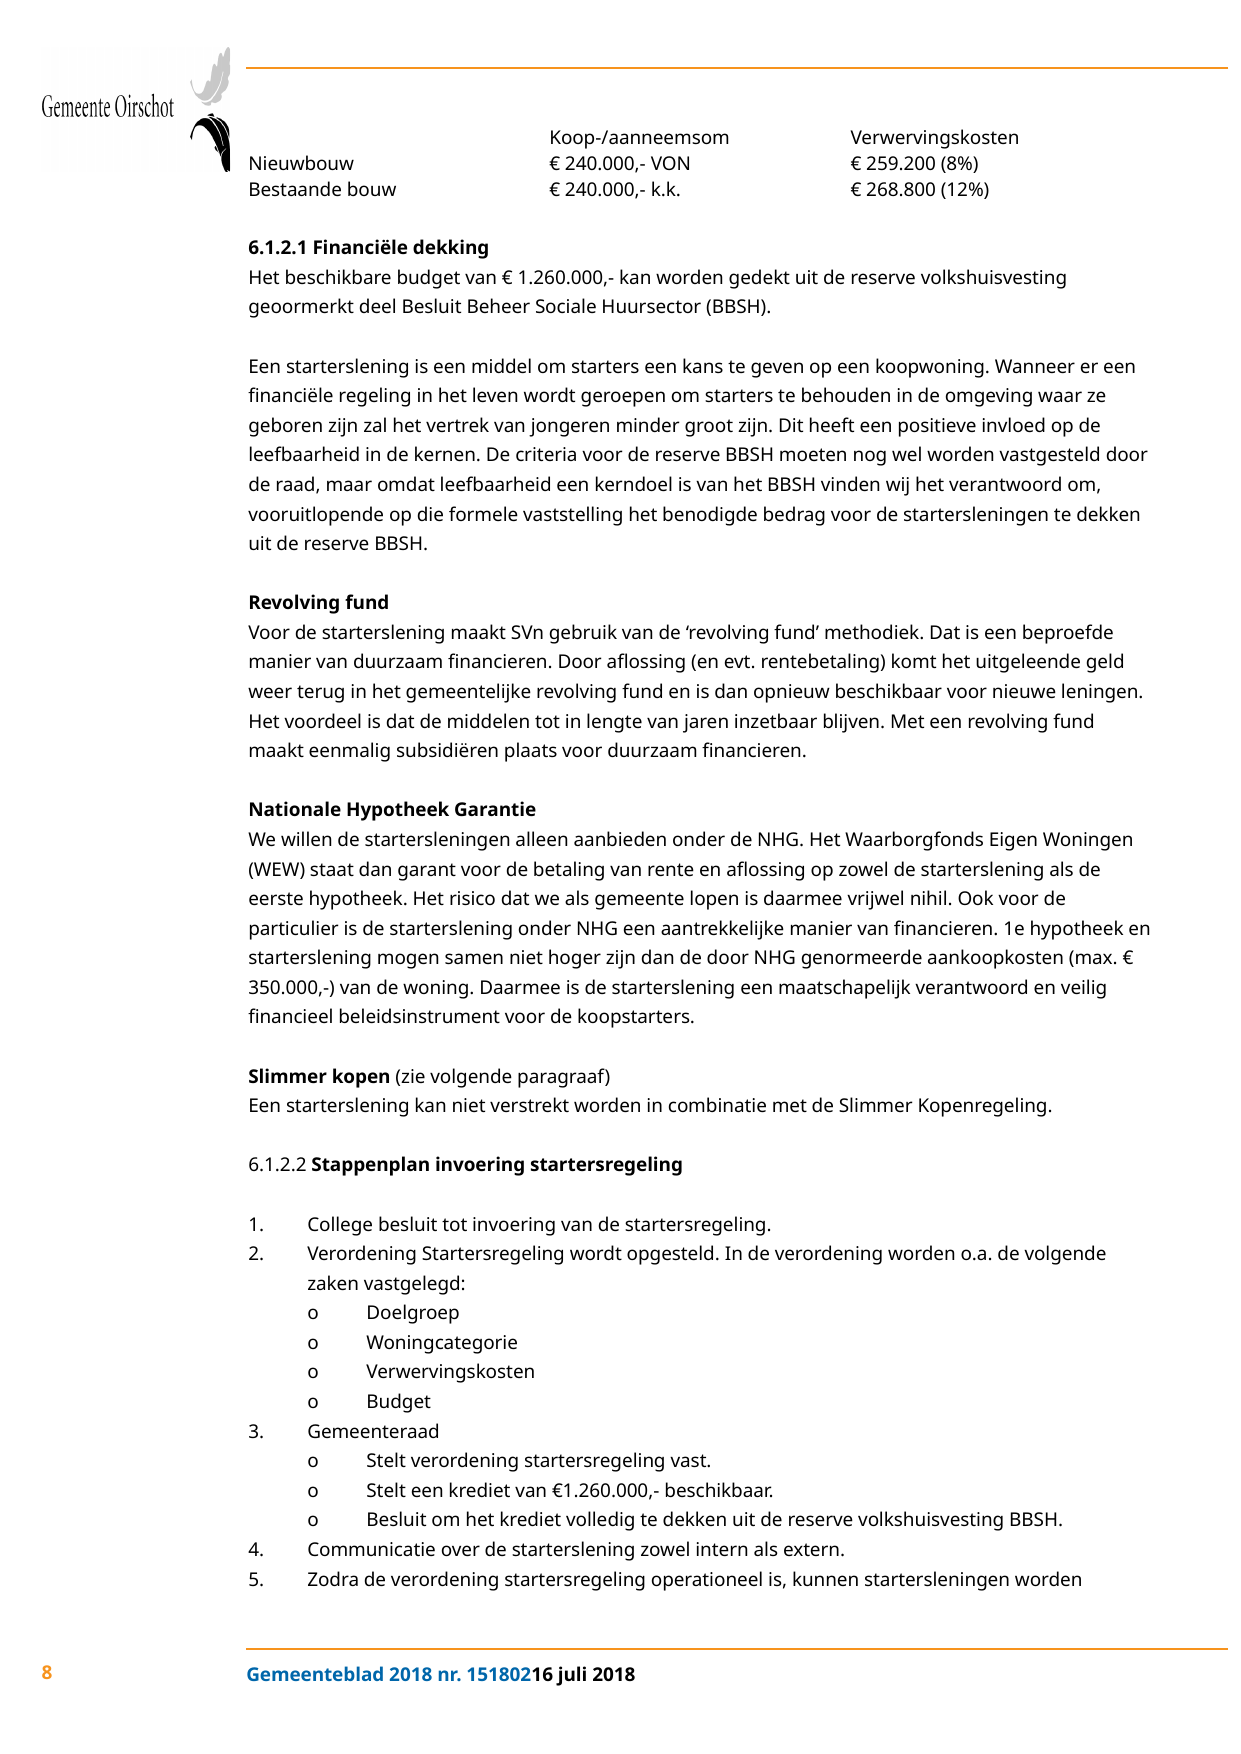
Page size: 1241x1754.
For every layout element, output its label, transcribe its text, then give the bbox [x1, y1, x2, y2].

list Verwervingskosten [307, 1359, 1152, 1384]
list Stelt verordening startersregeling vast. [307, 1447, 1152, 1473]
list Doelgroep [307, 1299, 1152, 1325]
text 6.1.2.2 Stappenplan invoering startersregeling [248, 1152, 1152, 1177]
table_cell € 259.200 (8%) [850, 150, 1152, 176]
text Voor de starterslening maakt SVn gebruik van de ‘revolving fund’ methodiek. Dat is een beproefde manier van duurzaam financieren. Door aflossing (en evt. rentebetaling) komt het uitgeleende geld weer terug in het gemeentelijke revolving fund en is dan opnieuw beschikbaar voor nieuwe leningen. Het voordeel is dat de middelen tot in lengte van jaren inzetbaar blijven. Met een revolving fund maakt eenmalig subsidiëren plaats voor duurzaam financieren. [248, 619, 1152, 763]
text Slimmer kopen (zie volgende paragraaf) [248, 1063, 1152, 1088]
list Zodra de verordening startersregeling operationeel is, kunnen startersleningen worden [248, 1566, 1152, 1591]
list Gemeenteraad [248, 1418, 1152, 1443]
list Verordening Startersregeling wordt opgesteld. In de verordening worden o.a. de volgende zaken vastgelegd: [248, 1240, 1152, 1296]
table_cell € 240.000,- k.k. [549, 176, 850, 202]
list Besluit om het krediet volledig te dekken uit de reserve volkshuisvesting BBSH. [307, 1507, 1152, 1532]
table_cell Nieuwbouw [248, 150, 549, 176]
text Nationale Hypotheek Garantie [248, 797, 1152, 822]
table_cell € 268.800 (12%) [850, 176, 1152, 202]
table_cell € 240.000,- VON [549, 150, 850, 176]
list College besluit tot invoering van de startersregeling. [248, 1211, 1152, 1236]
table_header Koop-/aanneemsom [549, 125, 850, 150]
text We willen de startersleningen alleen aanbieden onder de NHG. Het Waarborgfonds Eigen Woningen (WEW) staat dan garant voor de betaling van rente en aflossing op zowel de starterslening als de eerste hypotheek. Het risico dat we als gemeente lopen is daarmee vrijwel nihil. Ook voor de particulier is de starterslening onder NHG een aantrekkelijke manier van financieren. 1e hypotheek en starterslening mogen samen niet hoger zijn dan de door NHG genormeerde aankoopkosten (max. € 350.000,-) van de woning. Daarmee is de starterslening een maatschapelijk verantwoord en veilig financieel beleidsinstrument voor de koopstarters. [248, 826, 1152, 1029]
text Een starterslening is een middel om starters een kans te geven op een koopwoning. Wanneer er een financiële regeling in het leven wordt geroepen om starters te behouden in de omgeving waar ze geboren zijn zal het vertrek van jongeren minder groot zijn. Dit heeft een positieve invloed op de leefbaarheid in de kernen. De criteria voor de reserve BBSH moeten nog wel worden vastgesteld door de raad, maar omdat leefbaarheid een kerndoel is van het BBSH vinden wij het verantwoord om, vooruitlopende op die formele vaststelling het benodigde bedrag voor de startersleningen te dekken uit de reserve BBSH. [248, 353, 1152, 556]
table_header Verwervingskosten [850, 125, 1152, 150]
list Budget [307, 1388, 1152, 1414]
picture [41, 47, 231, 172]
text Revolving fund [248, 589, 1152, 615]
table_cell Bestaande bouw [248, 176, 549, 202]
table_header [248, 125, 549, 150]
text Een starterslening kan niet verstrekt worden in combinatie met de Slimmer Kopenregeling. [248, 1092, 1152, 1118]
list Woningcategorie [307, 1329, 1152, 1355]
text Het beschikbare budget van € 1.260.000,- kan worden gedekt uit de reserve volkshuisvesting geoormerkt deel Besluit Beheer Sociale Huursector (BBSH). [248, 264, 1152, 319]
text 6.1.2.1 Financiële dekking [248, 234, 1152, 260]
list Stelt een krediet van €1.260.000,- beschikbaar. [307, 1477, 1152, 1503]
list Communicatie over de starterslening zowel intern als extern. [248, 1536, 1152, 1562]
